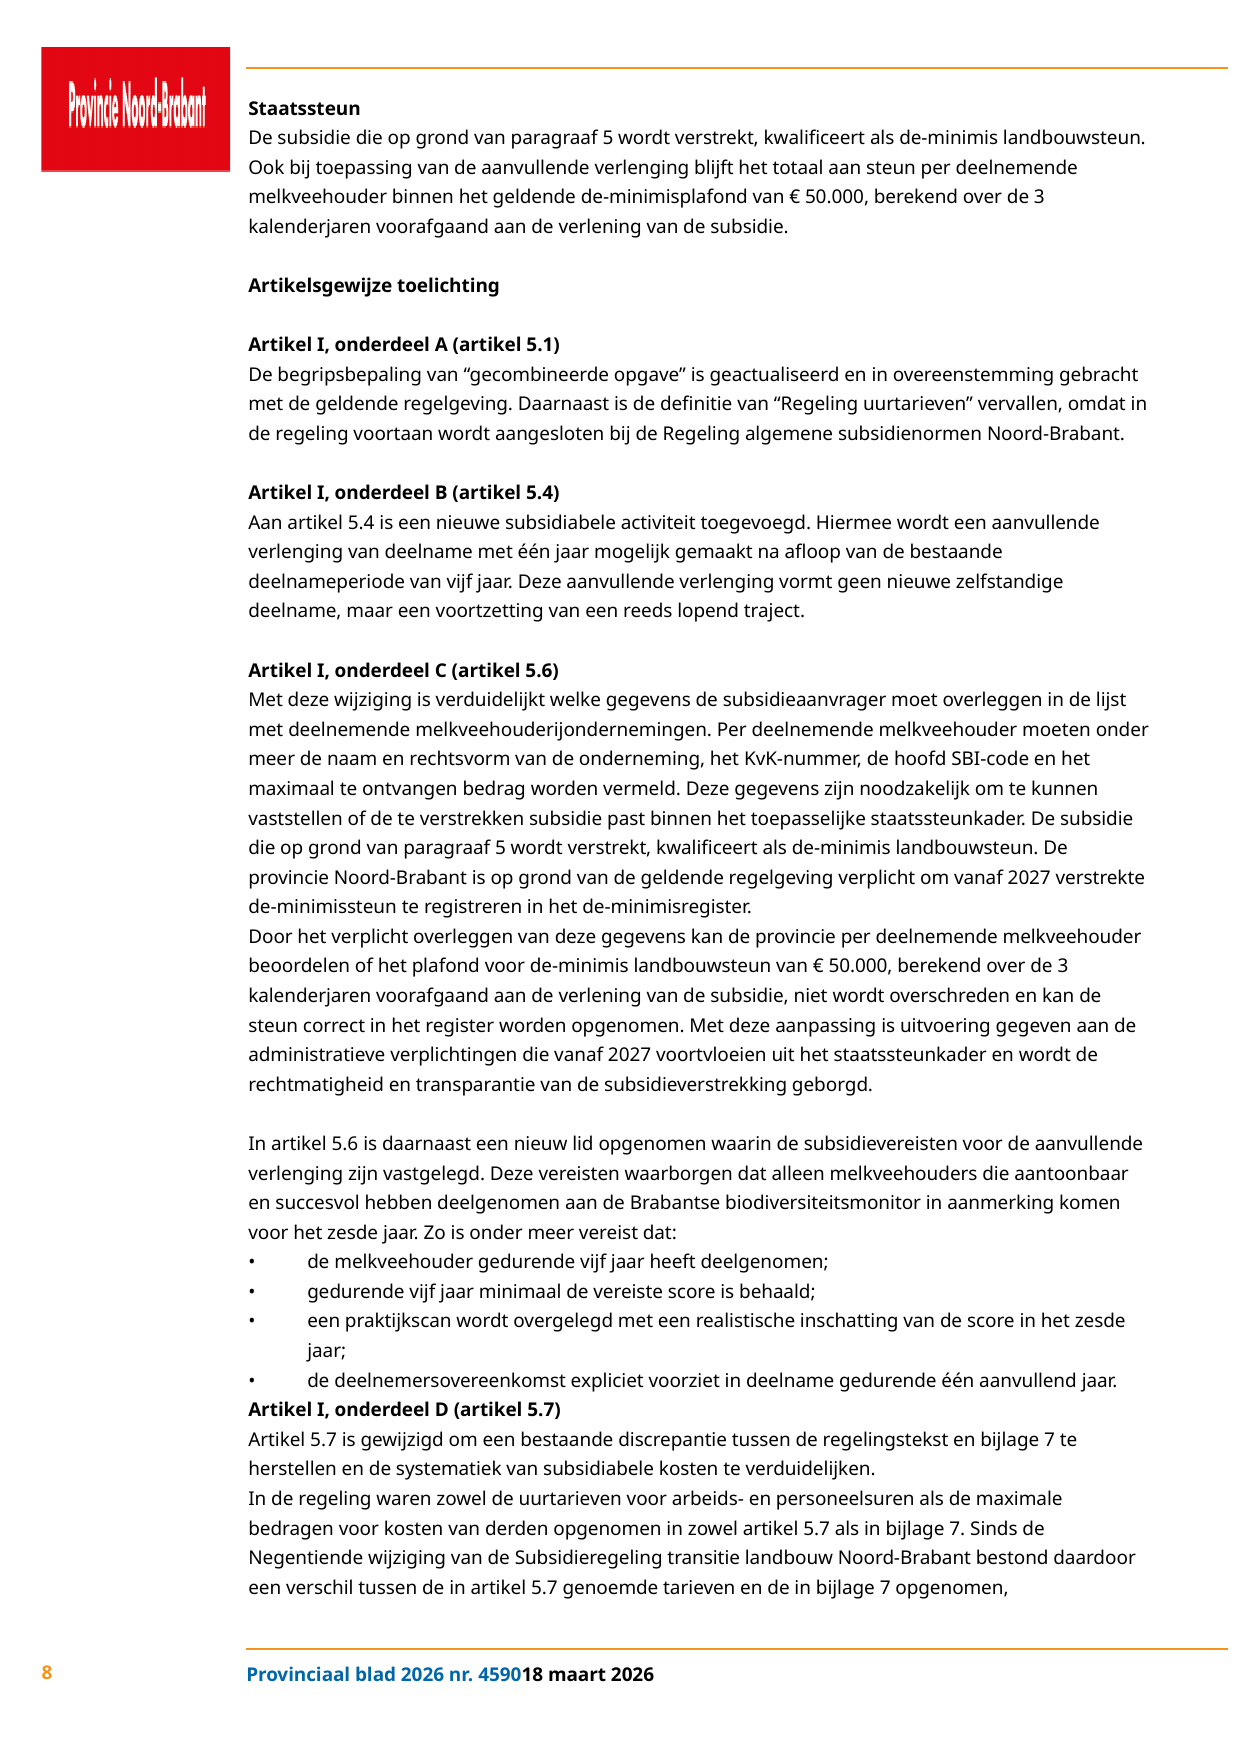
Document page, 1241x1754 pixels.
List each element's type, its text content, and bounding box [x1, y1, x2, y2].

text Artikelsgewijze toelichting [248, 272, 1152, 298]
text De subsidie die op grond van paragraaf 5 wordt verstrekt, kwalificeert als de-minimis landbouwsteun. Ook bij toepassing van de aanvullende verlenging blijft het totaal aan steun per deelnemende melkveehouder binnen het geldende de-minimisplafond van € 50.000, berekend over de 3 kalenderjaren voorafgaand aan de verlening van de subsidie. [248, 124, 1152, 239]
list een praktijkscan wordt overgelegd met een realistische inschatting van de score in het zesde jaar; [248, 1308, 1152, 1363]
text De begripsbepaling van “gecombineerde opgave” is geactualiseerd en in overeenstemming gebracht met de geldende regelgeving. Daarnaast is de definitie van “Regeling uurtarieven” vervallen, omdat in de regeling voortaan wordt aangesloten bij de Regeling algemene subsidienormen Noord-Brabant. [248, 361, 1152, 446]
text Artikel I, onderdeel B (artikel 5.4) [248, 479, 1152, 505]
text Met deze wijziging is verduidelijkt welke gegevens de subsidieaanvrager moet overleggen in de lijst met deelnemende melkveehouderijondernemingen. Per deelnemende melkveehouder moeten onder meer de naam en rechtsvorm van de onderneming, het KvK-nummer, de hoofd SBI-code en het maximaal te ontvangen bedrag worden vermeld. Deze gegevens zijn noodzakelijk om te kunnen vaststellen of de te verstrekken subsidie past binnen het toepasselijke staatssteunkader. De subsidie die op grond van paragraaf 5 wordt verstrekt, kwalificeert als de-minimis landbouwsteun. De provincie Noord-Brabant is op grond van de geldende regelgeving verplicht om vanaf 2027 verstrekte de-minimissteun te registreren in het de-minimisregister. [248, 686, 1152, 919]
text Door het verplicht overleggen van deze gegevens kan de provincie per deelnemende melkveehouder beoordelen of het plafond voor de-minimis landbouwsteun van € 50.000, berekend over de 3 kalenderjaren voorafgaand aan de verlening van de subsidie, niet wordt overschreden en kan de steun correct in het register worden opgenomen. Met deze aanpassing is uitvoering gegeven aan de administratieve verplichtingen die vanaf 2027 voortvloeien uit het staatssteunkader en wordt de rechtmatigheid en transparantie van de subsidieverstrekking geborgd. [248, 923, 1152, 1097]
list de melkveehouder gedurende vijf jaar heeft deelgenomen; [248, 1248, 1152, 1274]
text Artikel I, onderdeel D (artikel 5.7) [248, 1396, 1152, 1422]
picture [41, 47, 231, 172]
list gedurende vijf jaar minimaal de vereiste score is behaald; [248, 1278, 1152, 1304]
text Artikel 5.7 is gewijzigd om een bestaande discrepantie tussen de regelingstekst en bijlage 7 te herstellen en de systematiek van subsidiabele kosten te verduidelijken. [248, 1426, 1152, 1481]
text Artikel I, onderdeel C (artikel 5.6) [248, 657, 1152, 683]
list de deelnemersovereenkomst expliciet voorziet in deelname gedurende één aanvullend jaar. [248, 1367, 1152, 1393]
text Artikel I, onderdeel A (artikel 5.1) [248, 331, 1152, 357]
text In de regeling waren zowel de uurtarieven voor arbeids- en personeelsuren als de maximale bedragen voor kosten van derden opgenomen in zowel artikel 5.7 als in bijlage 7. Sinds de Negentiende wijziging van de Subsidieregeling transitie landbouw Noord-Brabant bestond daardoor een verschil tussen de in artikel 5.7 genoemde tarieven en de in bijlage 7 opgenomen, [248, 1485, 1152, 1600]
text Staatssteun [248, 95, 1152, 121]
text Aan artikel 5.4 is een nieuwe subsidiabele activiteit toegevoegd. Hiermee wordt een aanvullende verlenging van deelname met één jaar mogelijk gemaakt na afloop van de bestaande deelnameperiode van vijf jaar. Deze aanvullende verlenging vormt geen nieuwe zelfstandige deelname, maar een voortzetting van een reeds lopend traject. [248, 509, 1152, 623]
text In artikel 5.6 is daarnaast een nieuw lid opgenomen waarin de subsidievereisten voor de aanvullende verlenging zijn vastgelegd. Deze vereisten waarborgen dat alleen melkveehouders die aantoonbaar en succesvol hebben deelgenomen aan de Brabantse biodiversiteitsmonitor in aanmerking komen voor het zesde jaar. Zo is onder meer vereist dat: [248, 1130, 1152, 1245]
